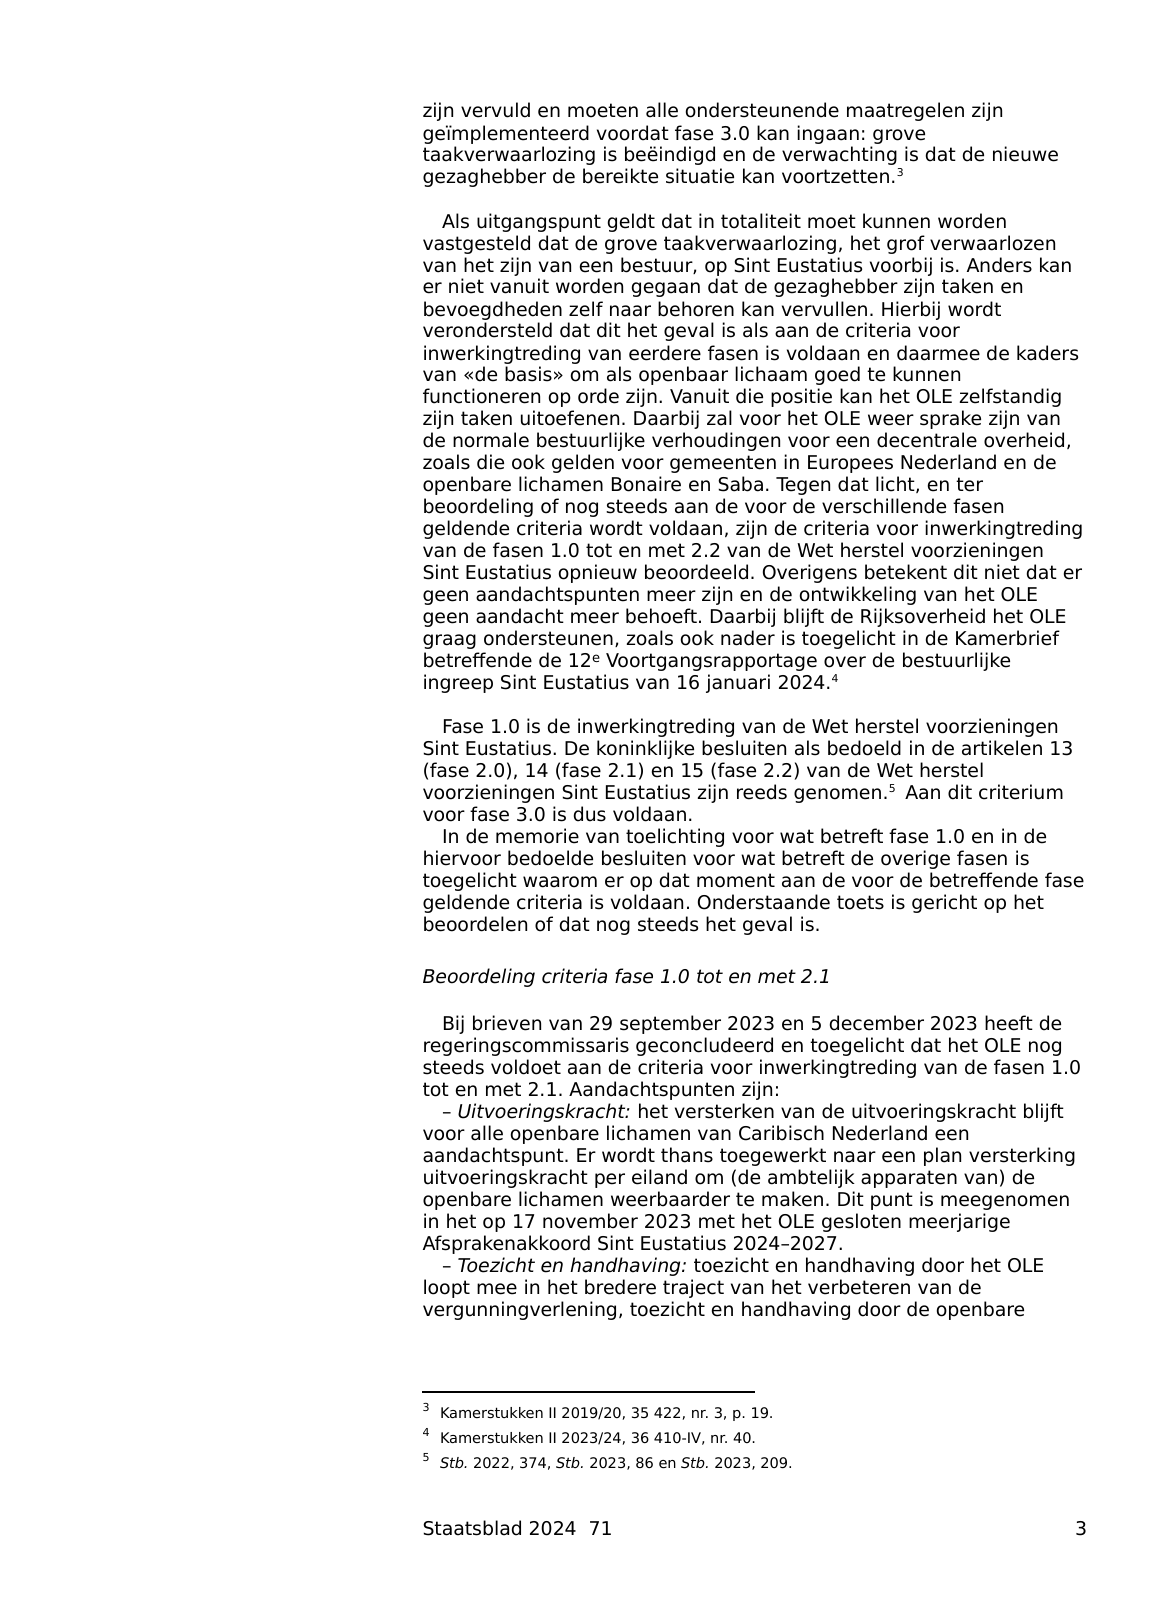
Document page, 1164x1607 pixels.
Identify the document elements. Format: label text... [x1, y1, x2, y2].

text Bij brieven van 29 september 2023 en 5 december 2023 heeft de regeringscommissaris geconcludeerd en toegelicht dat het OLE nog steeds voldoet aan de criteria voor inwerkingtreding van de fasen 1.0 tot en met 2.1. Aandachtspunten zijn: [422, 1013, 1087, 1101]
text Kamerstukken II 2023/24, 36 410-IV, nr. 40. [422, 1426, 1087, 1448]
text – Toezicht en handhaving: toezicht en handhaving door het OLE loopt mee in het bredere traject van het verbeteren van de vergunningverlening, toezicht en handhaving door de openbare [422, 1255, 1087, 1321]
text In de memorie van toelichting voor wat betreft fase 1.0 en in de hiervoor bedoelde besluiten voor wat betreft de overige fasen is toegelicht waarom er op dat moment aan de voor de betreffende fase geldende criteria is voldaan. Onderstaande toets is gericht op het beoordelen of dat nog steeds het geval is. [422, 826, 1087, 936]
text Als uitgangspunt geldt dat in totaliteit moet kunnen worden vastgesteld dat de grove taakverwaarlozing, het grof verwaarlozen van het zijn van een bestuur, op Sint Eustatius voorbij is. Anders kan er niet vanuit worden gegaan dat de gezaghebber zijn taken en bevoegdheden zelf naar behoren kan vervullen. Hierbij wordt verondersteld dat dit het geval is als aan de criteria voor inwerkingtreding van eerdere fasen is voldaan en daarmee de kaders van «de basis» om als openbaar lichaam goed te kunnen functioneren op orde zijn. Vanuit die positie kan het OLE zelfstandig zijn taken uitoefenen. Daarbij zal voor het OLE weer sprake zijn van de normale bestuurlijke verhoudingen voor een decentrale overheid, zoals die ook gelden voor gemeenten in Europees Nederland en de openbare lichamen Bonaire en Saba. Tegen dat licht, en ter beoordeling of nog steeds aan de voor de verschillende fasen geldende criteria wordt voldaan, zijn de criteria voor inwerkingtreding van de fasen 1.0 tot en met 2.2 van de Wet herstel voorzieningen Sint Eustatius opnieuw beoordeeld. Overigens betekent dit niet dat er geen aandachtspunten meer zijn en de ontwikkeling van het OLE geen aandacht meer behoeft. Daarbij blijft de Rijksoverheid het OLE graag ondersteunen, zoals ook nader is toegelicht in de Kamerbrief betreffende de 12e Voortgangsrapportage over de bestuurlijke ingreep Sint Eustatius van 16 januari 2024. [422, 211, 1087, 694]
text zijn vervuld en moeten alle ondersteunende maatregelen zijn geïmplementeerd voordat fase 3.0 kan ingaan: grove taakverwaarlozing is beëindigd en de verwachting is dat de nieuwe gezaghebber de bereikte situatie kan voortzetten. [422, 100, 1087, 188]
text – Uitvoeringskracht: het versterken van de uitvoeringskracht blijft voor alle openbare lichamen van Caribisch Nederland een aandachtspunt. Er wordt thans toegewerkt naar een plan versterking uitvoeringskracht per eiland om (de ambtelijk apparaten van) de openbare lichamen weerbaarder te maken. Dit punt is meegenomen in het op 17 november 2023 met het OLE gesloten meerjarige Afsprakenakkoord Sint Eustatius 2024–2027. [422, 1101, 1087, 1255]
text Kamerstukken II 2019/20, 35 422, nr. 3, p. 19. [422, 1401, 1087, 1423]
text Fase 1.0 is de inwerkingtreding van de Wet herstel voorzieningen Sint Eustatius. De koninklijke besluiten als bedoeld in de artikelen 13 (fase 2.0), 14 (fase 2.1) en 15 (fase 2.2) van de Wet herstel voorzieningen Sint Eustatius zijn reeds genomen. Aan dit criterium voor fase 3.0 is dus voldaan. [422, 716, 1087, 826]
text Stb. 2022, 374, Stb. 2023, 86 en Stb. 2023, 209. [422, 1451, 1087, 1473]
subtitle Beoordeling criteria fase 1.0 tot en met 2.1 [422, 966, 1087, 988]
